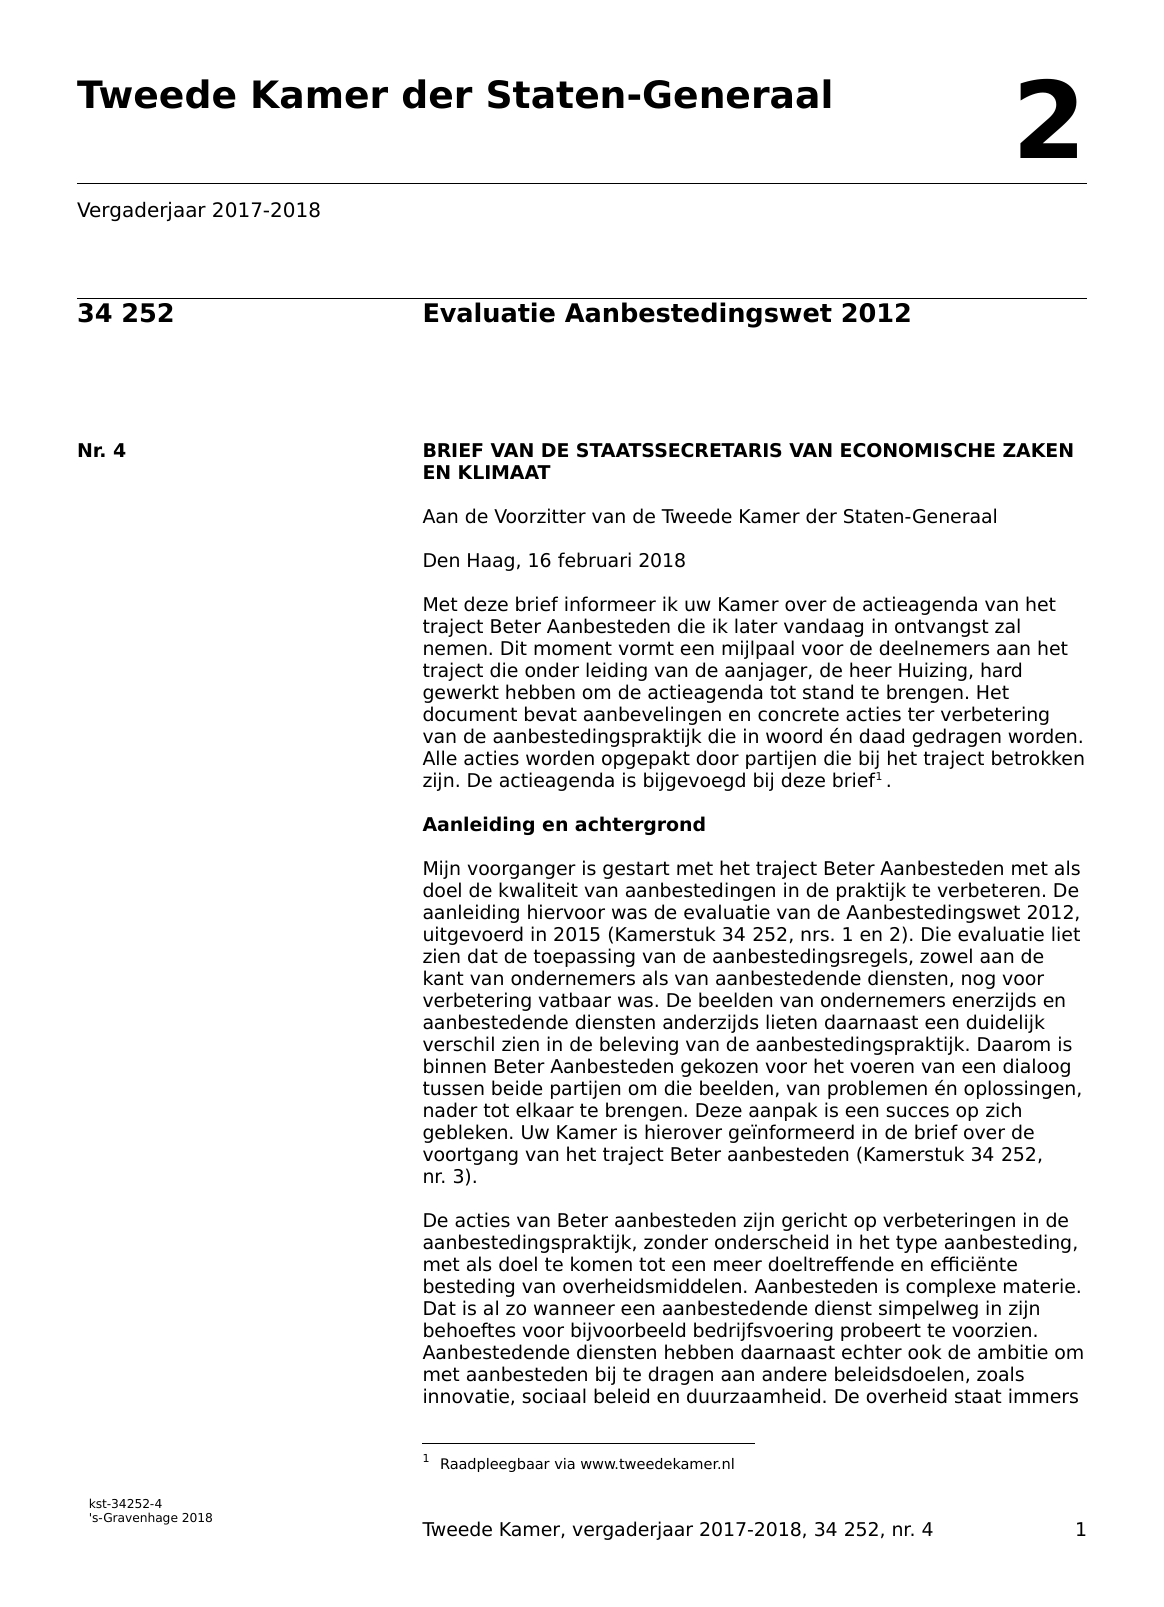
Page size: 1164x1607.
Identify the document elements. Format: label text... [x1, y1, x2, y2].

text Den Haag, 16 februari 2018 [422, 550, 1087, 572]
table_cell Vergaderjaar 2017-2018 [77, 184, 1087, 298]
subtitle Nr. 4 BRIEF VAN DE STAATSSECRETARIS VAN ECONOMISCHE ZAKEN EN KLIMAAT [77, 440, 1087, 484]
subtitle Aanleiding en achtergrond [422, 814, 1087, 836]
text De acties van Beter aanbesteden zijn gericht op verbeteringen in de aanbestedingspraktijk, zonder onderscheid in het type aanbesteding, met als doel te komen tot een meer doeltreffende en efficiënte besteding van overheidsmiddelen. Aanbesteden is complexe materie. Dat is al zo wanneer een aanbestedende dienst simpelweg in zijn behoeftes voor bijvoorbeeld bedrijfsvoering probeert te voorzien. Aanbestedende diensten hebben daarnaast echter ook de ambitie om met aanbesteden bij te dragen aan andere beleidsdoelen, zoals innovatie, sociaal beleid en duurzaamheid. De overheid staat immers [422, 1210, 1087, 1408]
subtitle 34 252 Evaluatie Aanbestedingswet 2012 [77, 299, 1087, 329]
text Met deze brief informeer ik uw Kamer over de actieagenda van het traject Beter Aanbesteden die ik later vandaag in ontvangst zal nemen. Dit moment vormt een mijlpaal voor de deelnemers aan het traject die onder leiding van de aanjager, de heer Huizing, hard gewerkt hebben om de actieagenda tot stand te brengen. Het document bevat aanbevelingen en concrete acties ter verbetering van de aanbestedingspraktijk die in woord én daad gedragen worden. Alle acties worden opgepakt door partijen die bij het traject betrokken zijn. De actieagenda is bijgevoegd bij deze brief. [422, 594, 1087, 792]
text kst-34252-4 [88, 1497, 323, 1511]
table_header Tweede Kamer der Staten-Generaal [77, 59, 886, 183]
text 's-Gravenhage 2018 [88, 1511, 323, 1525]
text Mijn voorganger is gestart met het traject Beter Aanbesteden met als doel de kwaliteit van aanbestedingen in de praktijk te verbeteren. De aanleiding hiervoor was de evaluatie van de Aanbestedingswet 2012, uitgevoerd in 2015 (Kamerstuk 34 252, nrs. 1 en 2). Die evaluatie liet zien dat de toepassing van de aanbestedingsregels, zowel aan de kant van ondernemers als van aanbestedende diensten, nog voor verbetering vatbaar was. De beelden van ondernemers enerzijds en aanbestedende diensten anderzijds lieten daarnaast een duidelijk verschil zien in de beleving van de aanbestedingspraktijk. Daarom is binnen Beter Aanbesteden gekozen voor het voeren van een dialoog tussen beide partijen om die beelden, van problemen én oplossingen, nader tot elkaar te brengen. Deze aanpak is een succes op zich gebleken. Uw Kamer is hierover geïnformeerd in de brief over de voortgang van het traject Beter aanbesteden (Kamerstuk 34 252, nr. 3). [422, 858, 1087, 1188]
text Aan de Voorzitter van de Tweede Kamer der Staten-Generaal [422, 506, 1087, 528]
text Raadpleegbaar via www.tweedekamer.nl [422, 1452, 1087, 1474]
table_header 2 [886, 59, 1087, 183]
